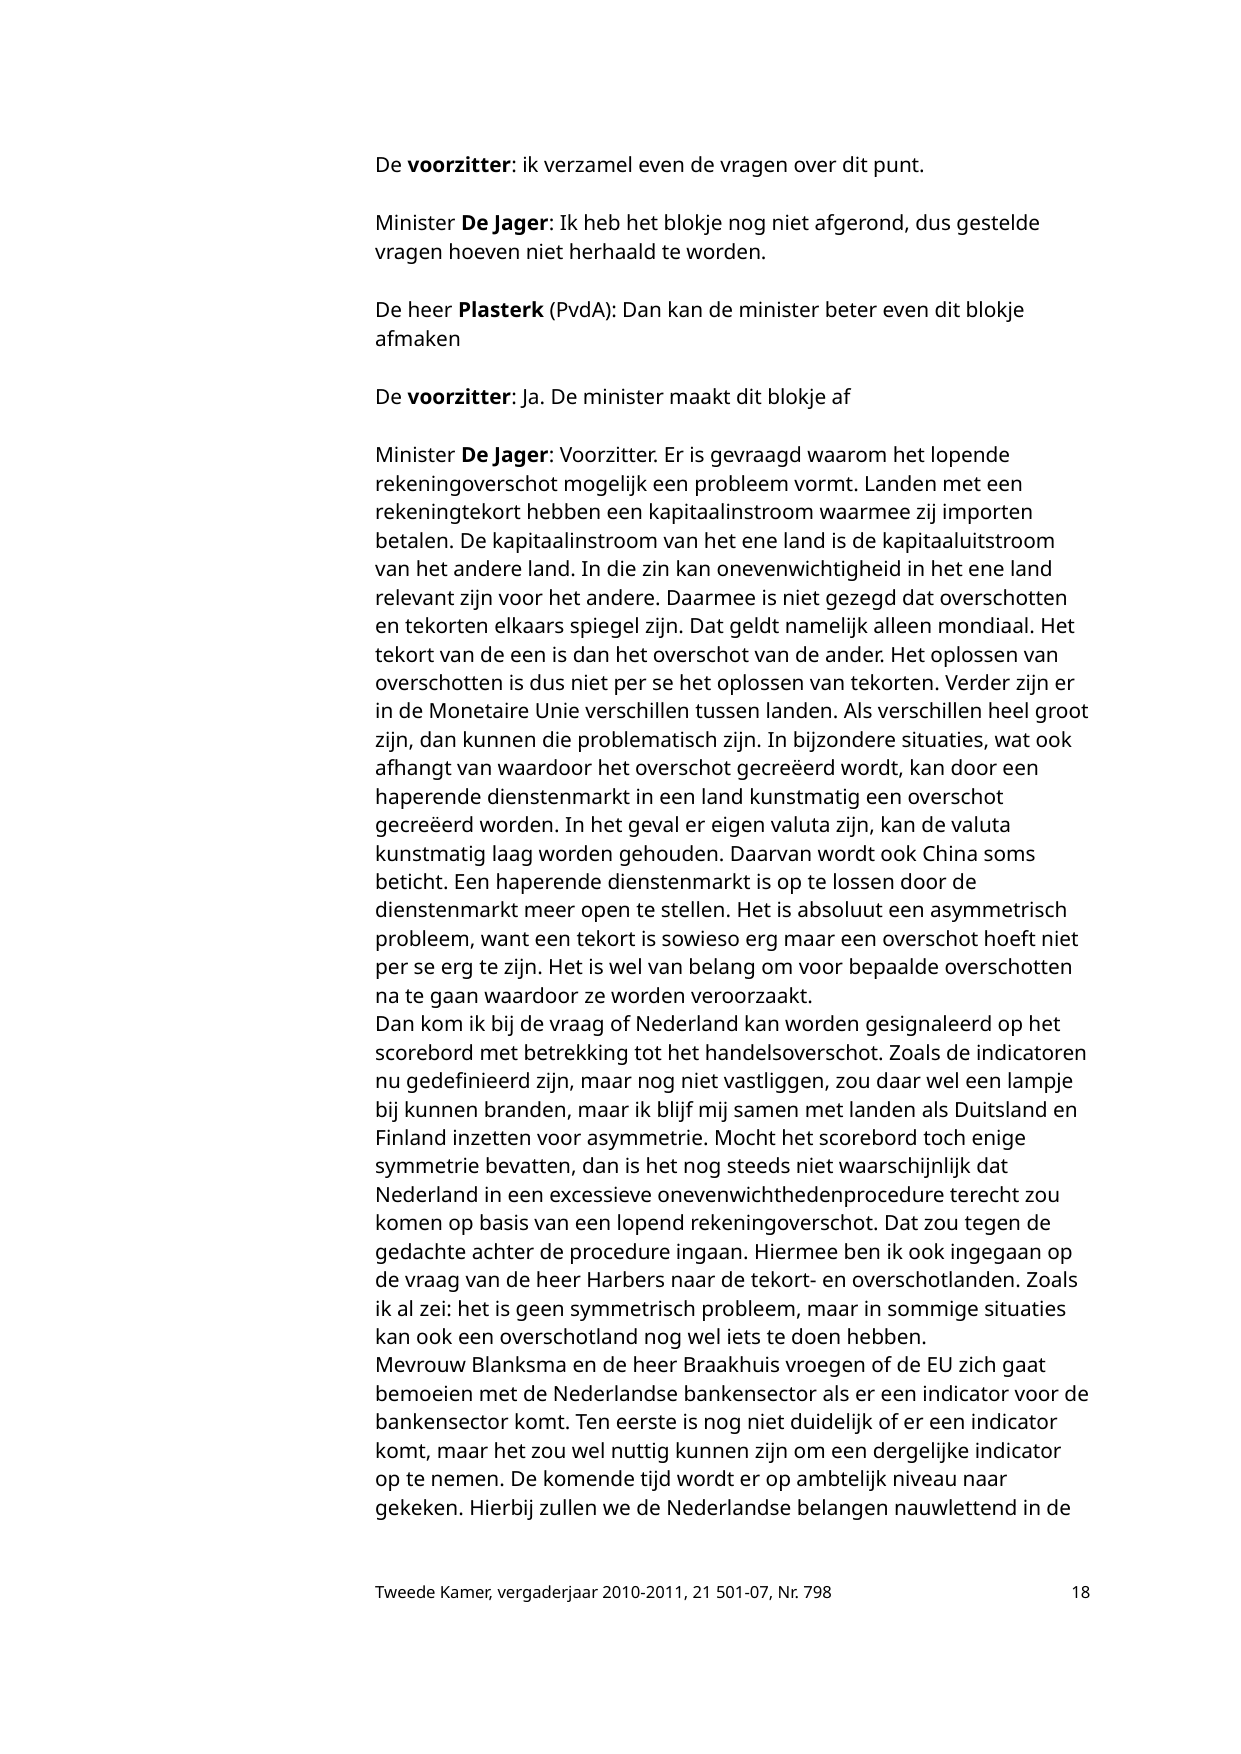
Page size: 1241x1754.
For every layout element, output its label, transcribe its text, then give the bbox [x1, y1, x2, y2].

text De voorzitter: Ja. De minister maakt dit blokje af [375, 382, 1090, 411]
text Minister De Jager: Ik heb het blokje nog niet afgerond, dus gestelde vragen hoeven niet herhaald te worden. [375, 208, 1090, 265]
text De voorzitter: ik verzamel even de vragen over dit punt. [375, 150, 1090, 178]
text Dan kom ik bij de vraag of Nederland kan worden gesignaleerd op het scorebord met betrekking tot het handelsoverschot. Zoals de indicatoren nu gedefinieerd zijn, maar nog niet vastliggen, zou daar wel een lampje bij kunnen branden, maar ik blijf mij samen met landen als Duitsland en Finland inzetten voor asymmetrie. Mocht het scorebord toch enige symmetrie bevatten, dan is het nog steeds niet waarschijnlijk dat Nederland in een excessieve onevenwichthedenprocedure terecht zou komen op basis van een lopend rekeningoverschot. Dat zou tegen de gedachte achter de procedure ingaan. Hiermee ben ik ook ingegaan op de vraag van de heer Harbers naar de tekort- en overschotlanden. Zoals ik al zei: het is geen symmetrisch probleem, maar in sommige situaties kan ook een overschotland nog wel iets te doen hebben. [375, 1009, 1090, 1351]
text Minister De Jager: Voorzitter. Er is gevraagd waarom het lopende rekeningoverschot mogelijk een probleem vormt. Landen met een rekeningtekort hebben een kapitaalinstroom waarmee zij importen betalen. De kapitaalinstroom van het ene land is de kapitaaluitstroom van het andere land. In die zin kan onevenwichtigheid in het ene land relevant zijn voor het andere. Daarmee is niet gezegd dat overschotten en tekorten elkaars spiegel zijn. Dat geldt namelijk alleen mondiaal. Het tekort van de een is dan het overschot van de ander. Het oplossen van overschotten is dus niet per se het oplossen van tekorten. Verder zijn er in de Monetaire Unie verschillen tussen landen. Als verschillen heel groot zijn, dan kunnen die problematisch zijn. In bijzondere situaties, wat ook afhangt van waardoor het overschot gecreëerd wordt, kan door een haperende dienstenmarkt in een land kunstmatig een overschot gecreëerd worden. In het geval er eigen valuta zijn, kan de valuta kunstmatig laag worden gehouden. Daarvan wordt ook China soms beticht. Een haperende dienstenmarkt is op te lossen door de dienstenmarkt meer open te stellen. Het is absoluut een asymmetrisch probleem, want een tekort is sowieso erg maar een overschot hoeft niet per se erg te zijn. Het is wel van belang om voor bepaalde overschotten na te gaan waardoor ze worden veroorzaakt. [375, 441, 1090, 1009]
text Mevrouw Blanksma en de heer Braakhuis vroegen of de EU zich gaat bemoeien met de Nederlandse bankensector als er een indicator voor de bankensector komt. Ten eerste is nog niet duidelijk of er een indicator komt, maar het zou wel nuttig kunnen zijn om een dergelijke indicator op te nemen. De komende tijd wordt er op ambtelijk niveau naar gekeken. Hierbij zullen we de Nederlandse belangen nauwlettend in de [375, 1351, 1090, 1521]
text De heer Plasterk (PvdA): Dan kan de minister beter even dit blokje afmaken [375, 295, 1090, 352]
